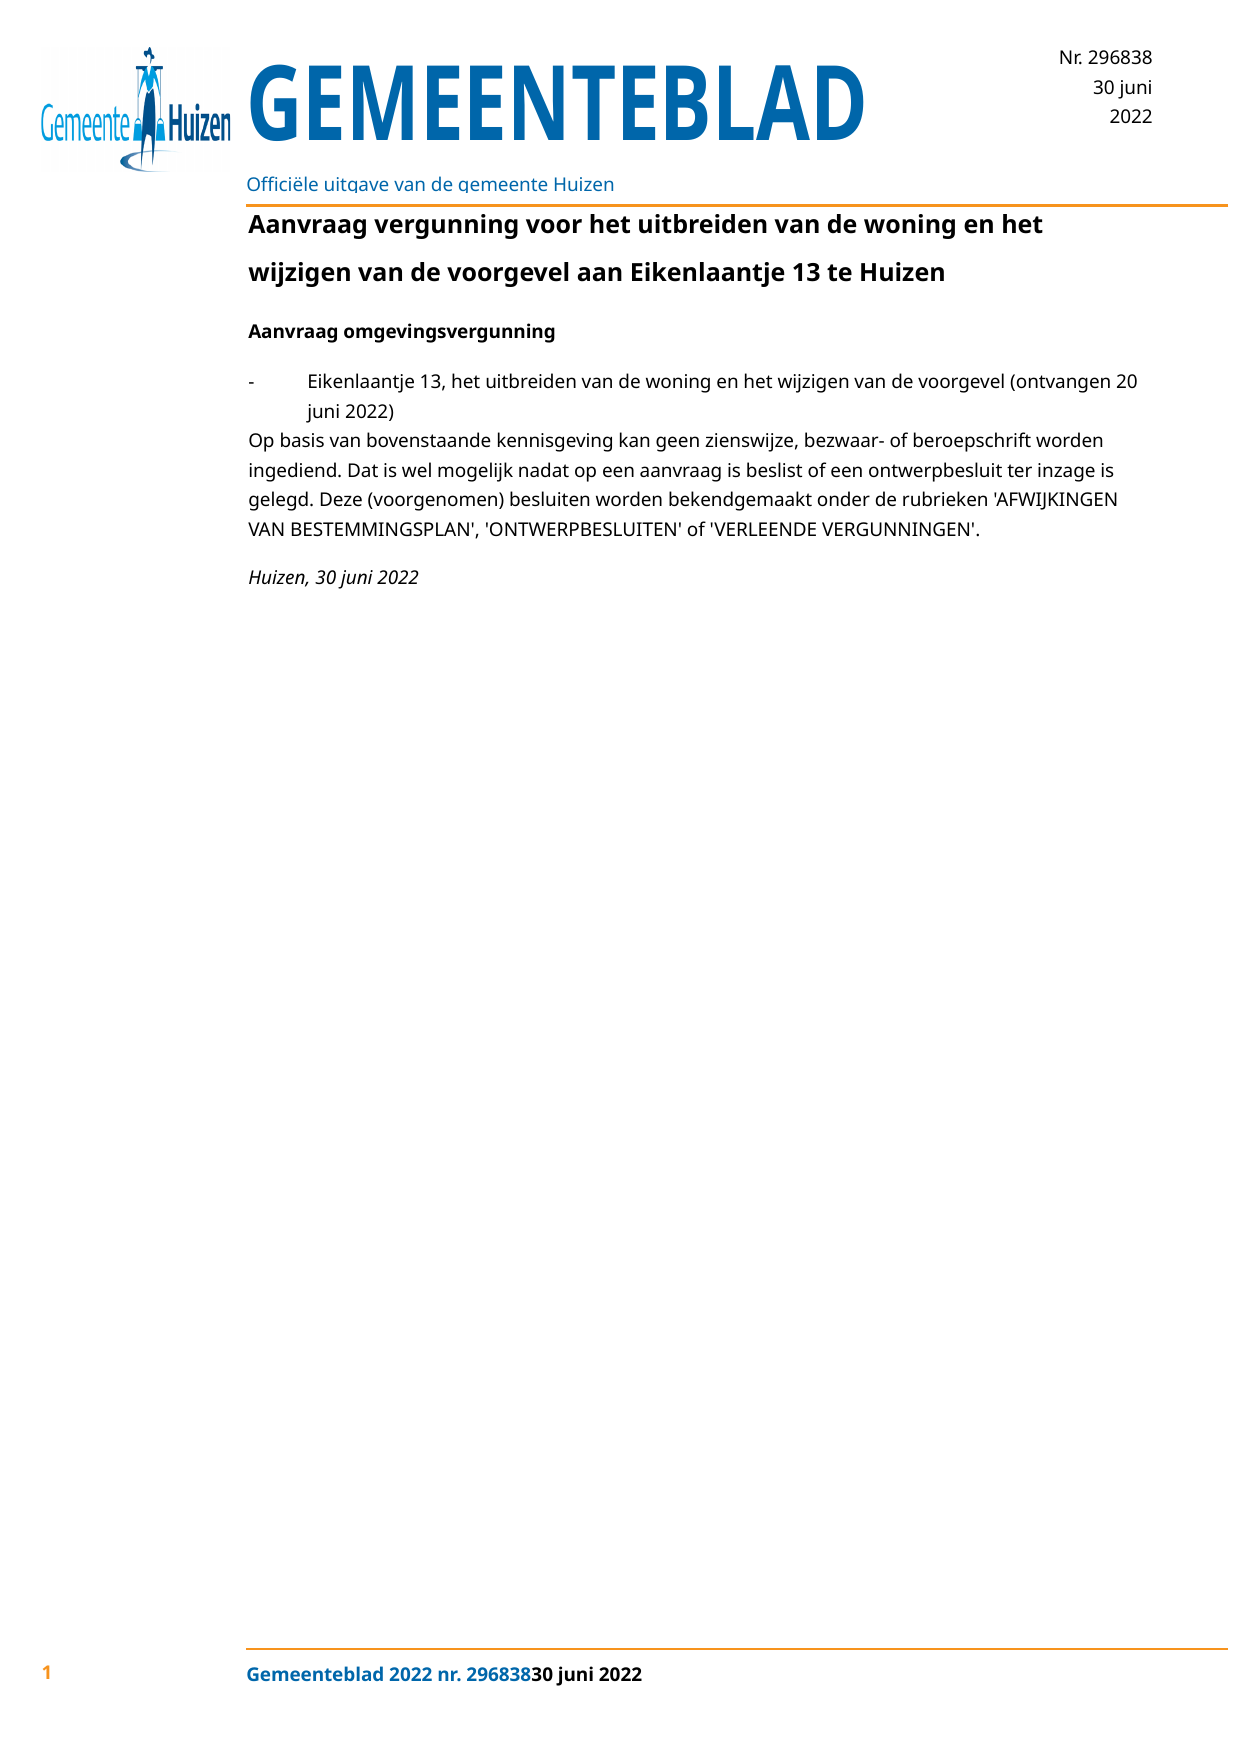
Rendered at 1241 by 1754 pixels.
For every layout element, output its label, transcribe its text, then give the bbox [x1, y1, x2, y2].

picture [41, 47, 231, 172]
text Op basis van bovenstaande kennisgeving kan geen zienswijze, bezwaar- of beroepschrift worden ingediend. Dat is wel mogelijk nadat op een aanvraag is beslist of een ontwerpbesluit ter inzage is gelegd. Deze (voorgenomen) besluiten worden bekendgemaakt onder de rubrieken 'AFWIJKINGEN VAN BESTEMMINGSPLAN', 'ONTWERPBESLUITEN' of 'VERLEENDE VERGUNNINGEN'. [248, 427, 1152, 542]
text Huizen, 30 juni 2022 [248, 564, 1152, 590]
list Eikenlaantje 13, het uitbreiden van de woning en het wijzigen van de voorgevel (ontvangen 20 juni 2022) [248, 368, 1152, 424]
text Aanvraag omgevingsvergunning [248, 318, 1152, 344]
text Aanvraag vergunning voor het uitbreiden van de woning en het wijzigen van de voorgevel aan Eikenlaantje 13 te Huizen [248, 207, 1152, 288]
